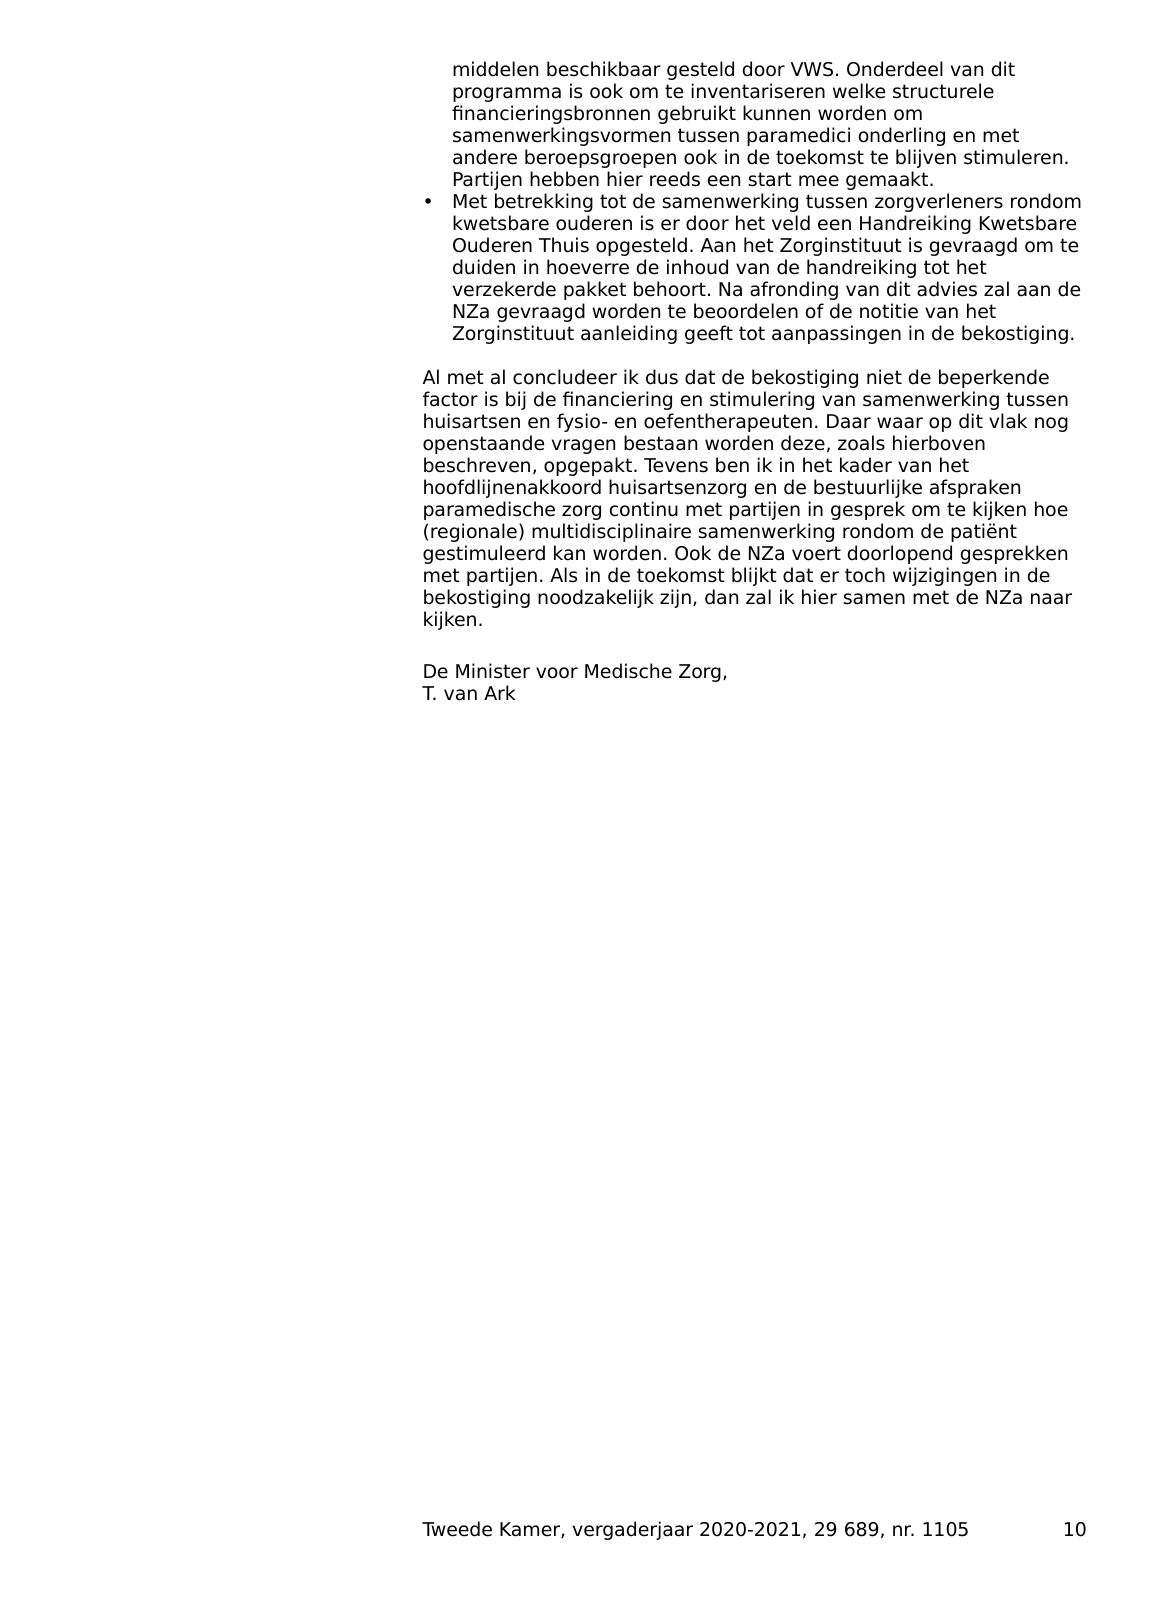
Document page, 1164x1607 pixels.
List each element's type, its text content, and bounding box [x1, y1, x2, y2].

text De Minister voor Medische Zorg, T. van Ark [422, 661, 1087, 705]
text • Met betrekking tot de samenwerking tussen zorgverleners rondom kwetsbare ouderen is er door het veld een Handreiking Kwetsbare Ouderen Thuis opgesteld. Aan het Zorginstituut is gevraagd om te duiden in hoeverre de inhoud van de handreiking tot het verzekerde pakket behoort. Na afronding van dit advies zal aan de NZa gevraagd worden te beoordelen of de notitie van het Zorginstituut aanleiding geeft tot aanpassingen in de bekostiging. [422, 191, 1087, 345]
text middelen beschikbaar gesteld door VWS. Onderdeel van dit programma is ook om te inventariseren welke structurele financieringsbronnen gebruikt kunnen worden om samenwerkingsvormen tussen paramedici onderling en met andere beroepsgroepen ook in de toekomst te blijven stimuleren. Partijen hebben hier reeds een start mee gemaakt. [422, 59, 1087, 191]
text Al met al concludeer ik dus dat de bekostiging niet de beperkende factor is bij de financiering en stimulering van samenwerking tussen huisartsen en fysio- en oefentherapeuten. Daar waar op dit vlak nog openstaande vragen bestaan worden deze, zoals hierboven beschreven, opgepakt. Tevens ben ik in het kader van het hoofdlijnenakkoord huisartsenzorg en de bestuurlijke afspraken paramedische zorg continu met partijen in gesprek om te kijken hoe (regionale) multidisciplinaire samenwerking rondom de patiënt gestimuleerd kan worden. Ook de NZa voert doorlopend gesprekken met partijen. Als in de toekomst blijkt dat er toch wijzigingen in de bekostiging noodzakelijk zijn, dan zal ik hier samen met de NZa naar kijken. [422, 367, 1087, 631]
